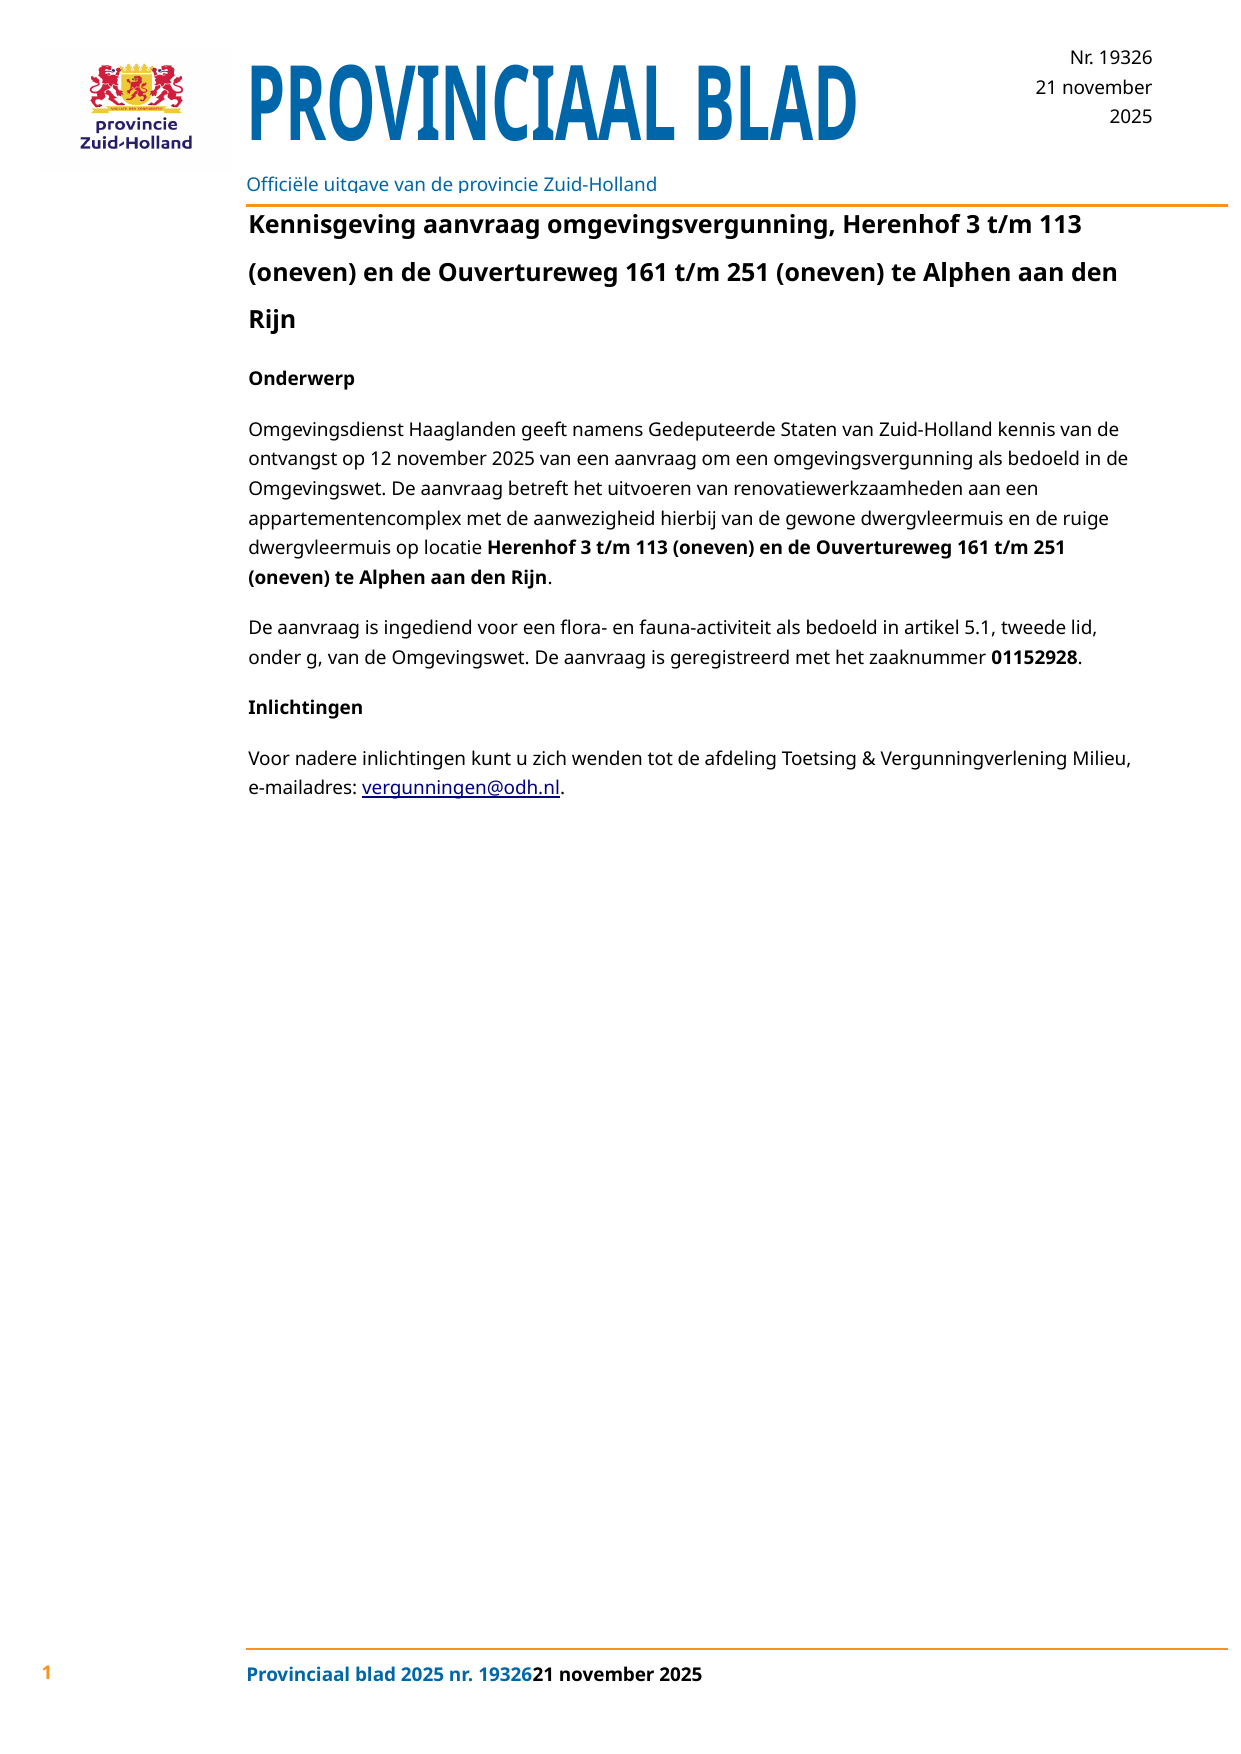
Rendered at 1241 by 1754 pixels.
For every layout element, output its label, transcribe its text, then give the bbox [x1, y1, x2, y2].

text Kennisgeving aanvraag omgevingsvergunning, Herenhof 3 t/m 113 (oneven) en de Ouvertureweg 161 t/m 251 (oneven) te Alphen aan den Rijn [248, 207, 1152, 336]
text De aanvraag is ingediend voor een flora- en fauna-activiteit als bedoeld in artikel 5.1, tweede lid, onder g, van de Omgevingswet. De aanvraag is geregistreerd met het zaaknummer 01152928. [248, 614, 1152, 669]
text Voor nadere inlichtingen kunt u zich wenden tot de afdeling Toetsing & Vergunningverlening Milieu, e-mailadres: vergunningen@odh.nl. [248, 745, 1152, 800]
text Inlichtingen [248, 694, 1152, 720]
text Omgevingsdienst Haaglanden geeft namens Gedeputeerde Staten van Zuid-Holland kennis van de ontvangst op 12 november 2025 van een aanvraag om een omgevingsvergunning als bedoeld in de Omgevingswet. De aanvraag betreft het uitvoeren van renovatiewerkzaamheden aan een appartementencomplex met de aanwezigheid hierbij van de gewone dwergvleermuis en de ruige dwergvleermuis op locatie Herenhof 3 t/m 113 (oneven) en de Ouvertureweg 161 t/m 251 (oneven) te Alphen aan den Rijn. [248, 416, 1152, 589]
text Onderwerp [248, 366, 1152, 391]
picture [41, 47, 231, 172]
